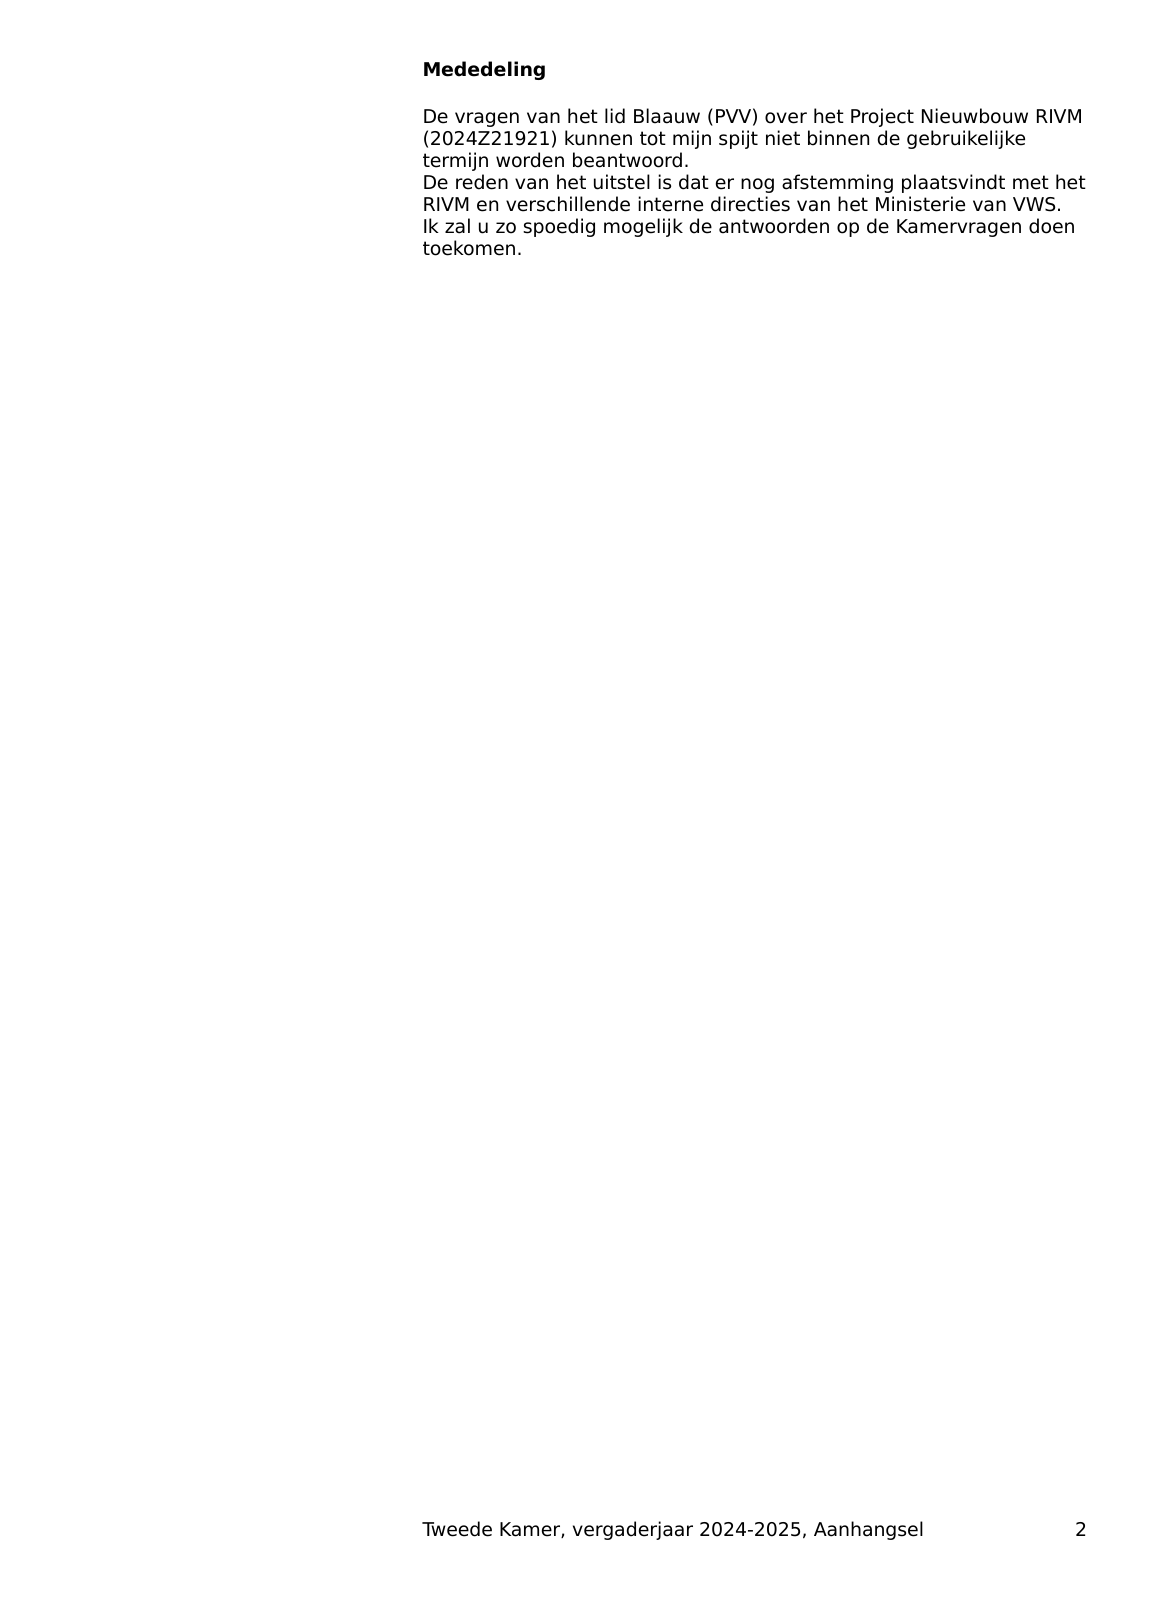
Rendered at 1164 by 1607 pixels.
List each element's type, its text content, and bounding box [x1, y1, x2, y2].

text De vragen van het lid Blaauw (PVV) over het Project Nieuwbouw RIVM (2024Z21921) kunnen tot mijn spijt niet binnen de gebruikelijke termijn worden beantwoord. [422, 106, 1087, 172]
text De reden van het uitstel is dat er nog afstemming plaatsvindt met het RIVM en verschillende interne directies van het Ministerie van VWS. [422, 172, 1087, 216]
text Ik zal u zo spoedig mogelijk de antwoorden op de Kamervragen doen toekomen. [422, 216, 1087, 260]
subtitle Mededeling [422, 59, 1087, 81]
